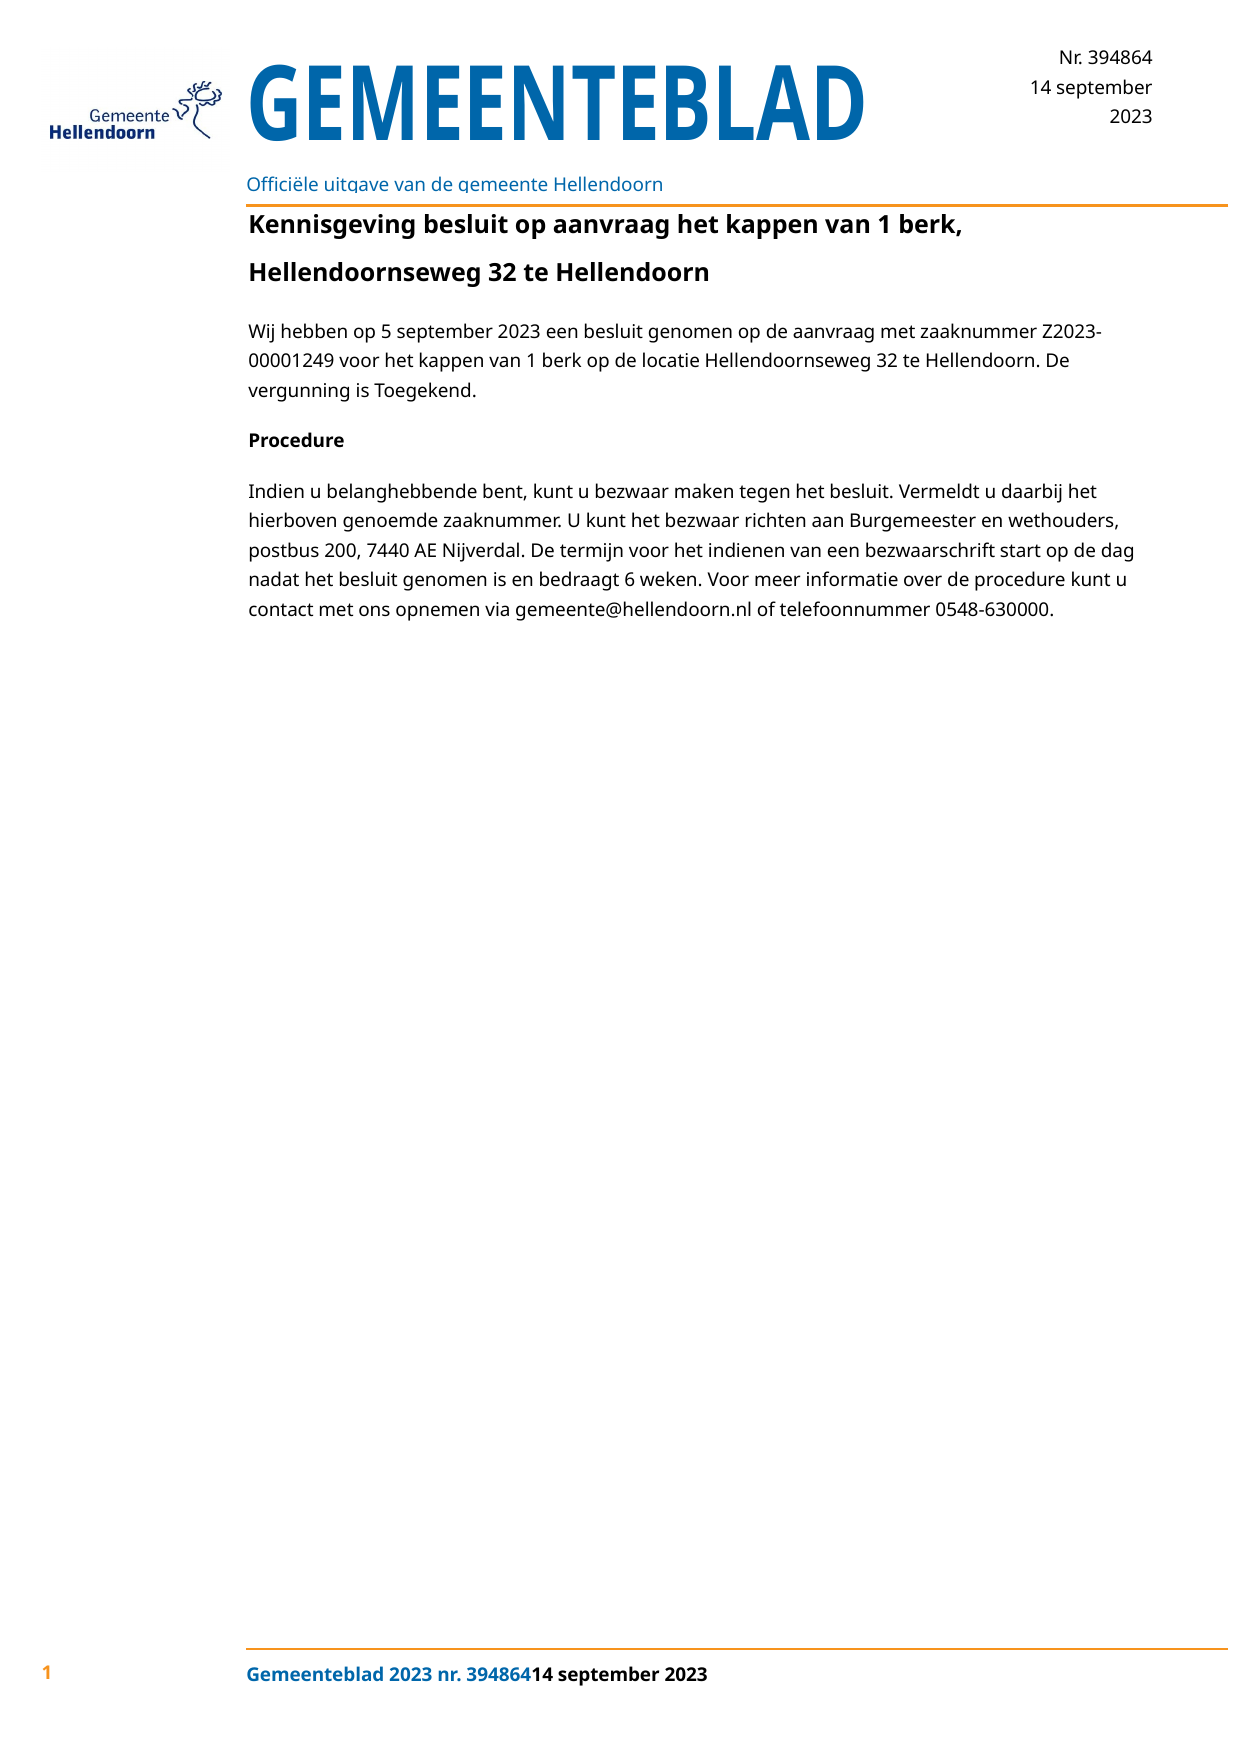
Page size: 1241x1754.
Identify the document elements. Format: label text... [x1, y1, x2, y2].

text Procedure [248, 427, 1152, 453]
text Wij hebben op 5 september 2023 een besluit genomen op de aanvraag met zaaknummer Z2023-00001249 voor het kappen van 1 berk op de locatie Hellendoornseweg 32 te Hellendoorn. De vergunning is Toegekend. [248, 318, 1152, 403]
text Kennisgeving besluit op aanvraag het kappen van 1 berk, Hellendoornseweg 32 te Hellendoorn [248, 207, 1152, 288]
picture [41, 47, 231, 172]
text Indien u belanghebbende bent, kunt u bezwaar maken tegen het besluit. Vermeldt u daarbij het hierboven genoemde zaaknummer. U kunt het bezwaar richten aan Burgemeester en wethouders, postbus 200, 7440 AE Nijverdal. De termijn voor het indienen van een bezwaarschrift start op de dag nadat het besluit genomen is en bedraagt 6 weken. Voor meer informatie over de procedure kunt u contact met ons opnemen via gemeente@hellendoorn.nl of telefoonnummer 0548-630000. [248, 478, 1152, 622]
